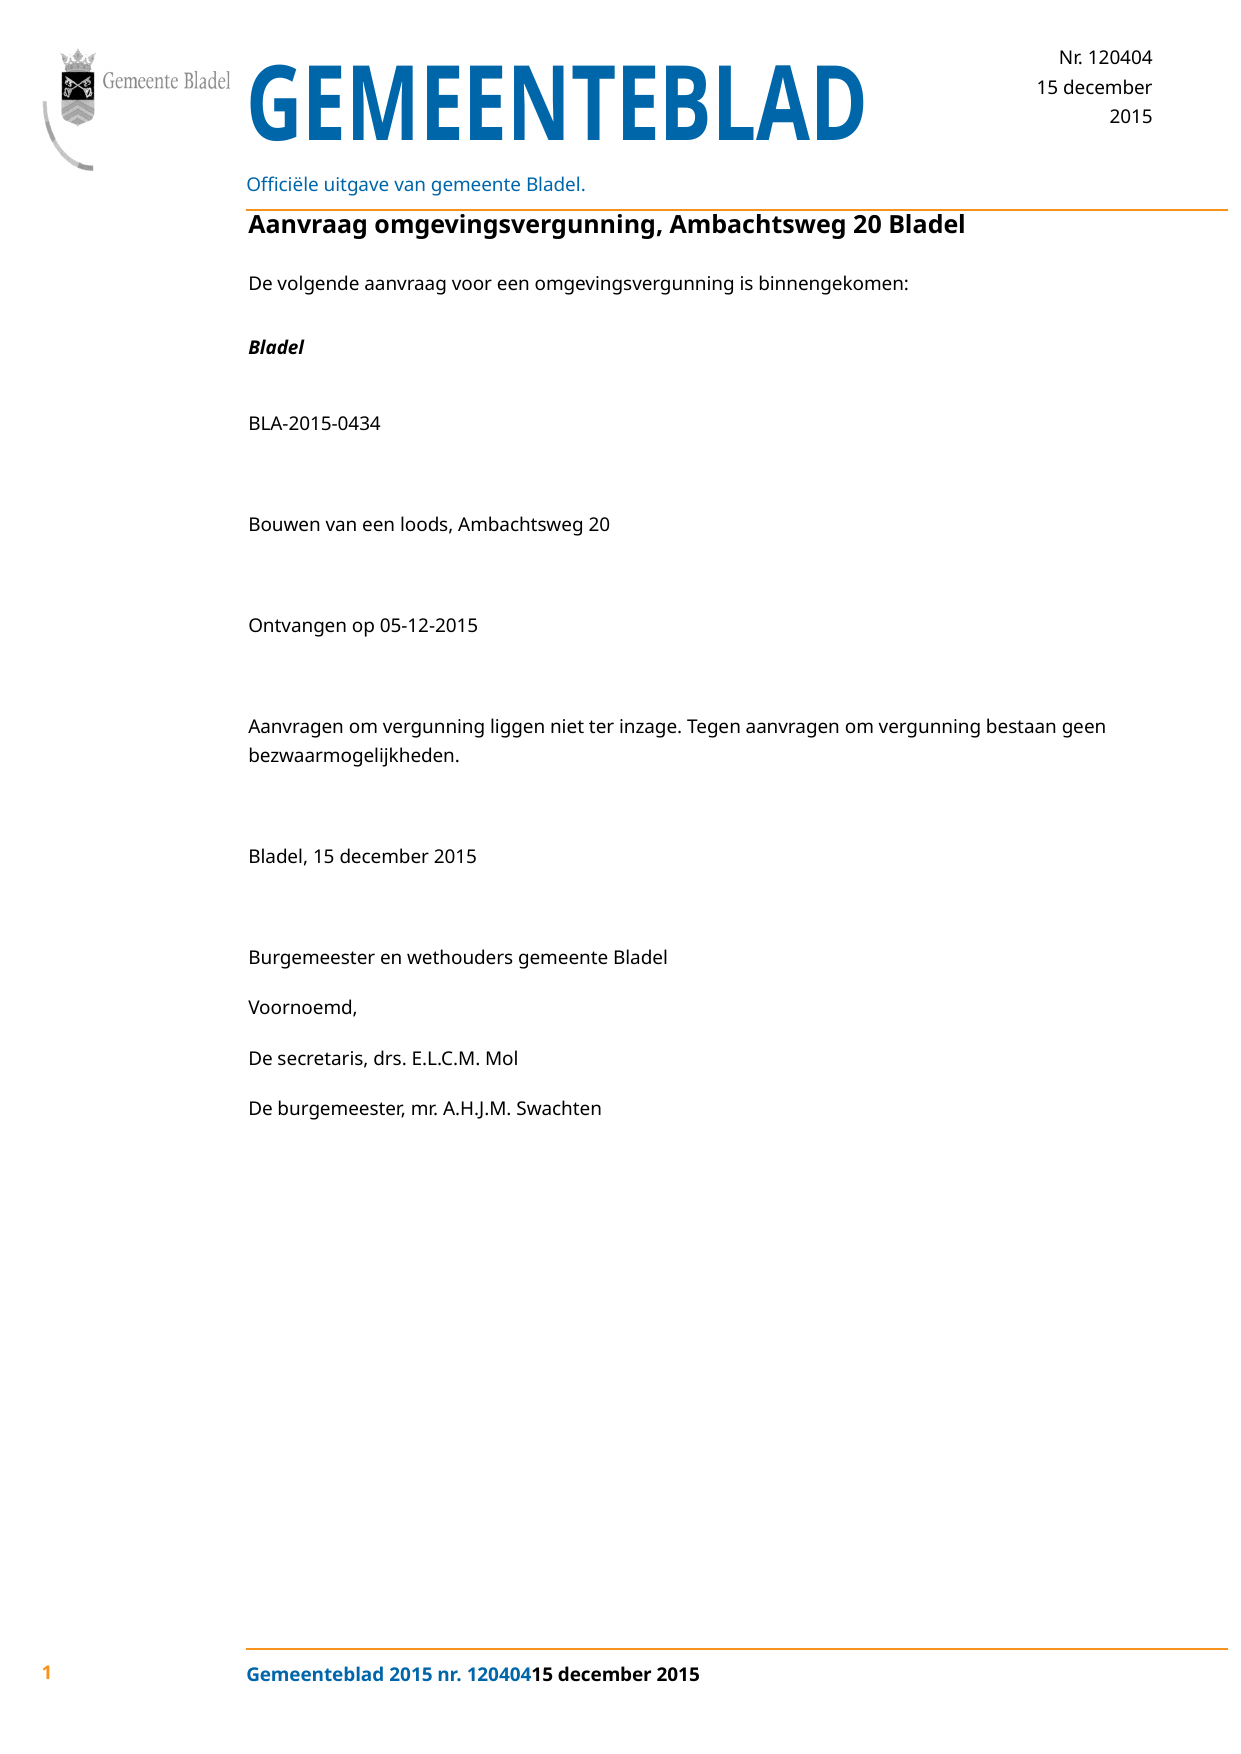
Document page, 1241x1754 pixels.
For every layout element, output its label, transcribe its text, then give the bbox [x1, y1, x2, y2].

text Aanvragen om vergunning liggen niet ter inzage. Tegen aanvragen om vergunning bestaan geen bezwaarmogelijkheden. [248, 713, 1152, 768]
text Bouwen van een loods, Ambachtsweg 20 [248, 511, 1152, 537]
text Voornoemd, [248, 994, 1152, 1020]
text De burgemeester, mr. A.H.J.M. Swachten [248, 1095, 1152, 1121]
text Bladel [248, 334, 1152, 360]
text BLA-2015-0434 [248, 410, 1152, 436]
text Bladel, 15 december 2015 [248, 843, 1152, 869]
text De secretaris, drs. E.L.C.M. Mol [248, 1045, 1152, 1071]
text De volgende aanvraag voor een omgevingsvergunning is binnengekomen: [248, 270, 1152, 296]
picture [41, 47, 231, 172]
text Aanvraag omgevingsvergunning, Ambachtsweg 20 Bladel [248, 211, 1152, 241]
text Ontvangen op 05-12-2015 [248, 612, 1152, 638]
text Burgemeester en wethouders gemeente Bladel [248, 944, 1152, 970]
